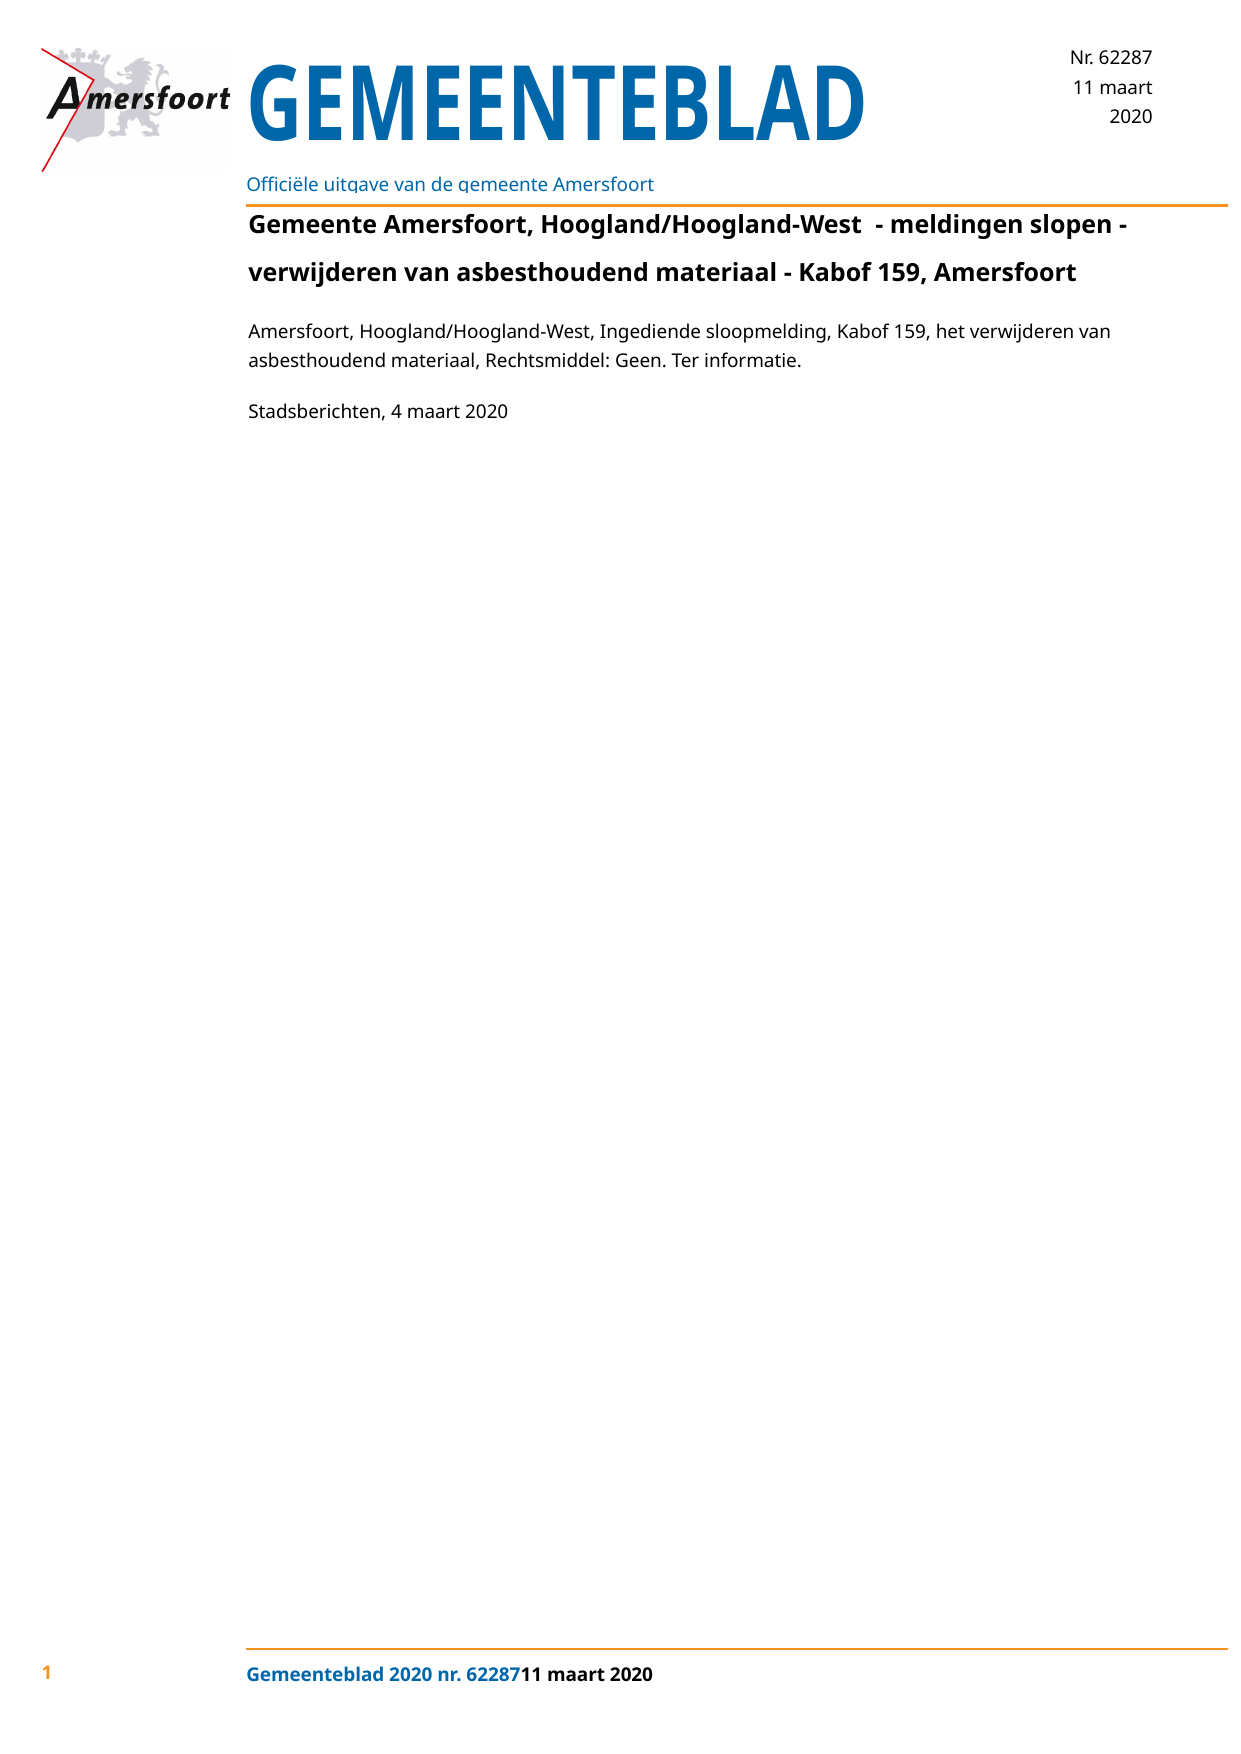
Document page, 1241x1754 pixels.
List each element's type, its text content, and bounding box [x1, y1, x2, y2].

text Amersfoort, Hoogland/Hoogland-West, Ingediende sloopmelding, Kabof 159, het verwijderen van asbesthoudend materiaal, Rechtsmiddel: Geen. Ter informatie. [248, 318, 1152, 373]
text Gemeente Amersfoort, Hoogland/Hoogland-West - meldingen slopen - verwijderen van asbesthoudend materiaal - Kabof 159, Amersfoort [248, 207, 1152, 288]
picture [41, 47, 231, 172]
text Stadsberichten, 4 maart 2020 [248, 398, 1152, 424]
